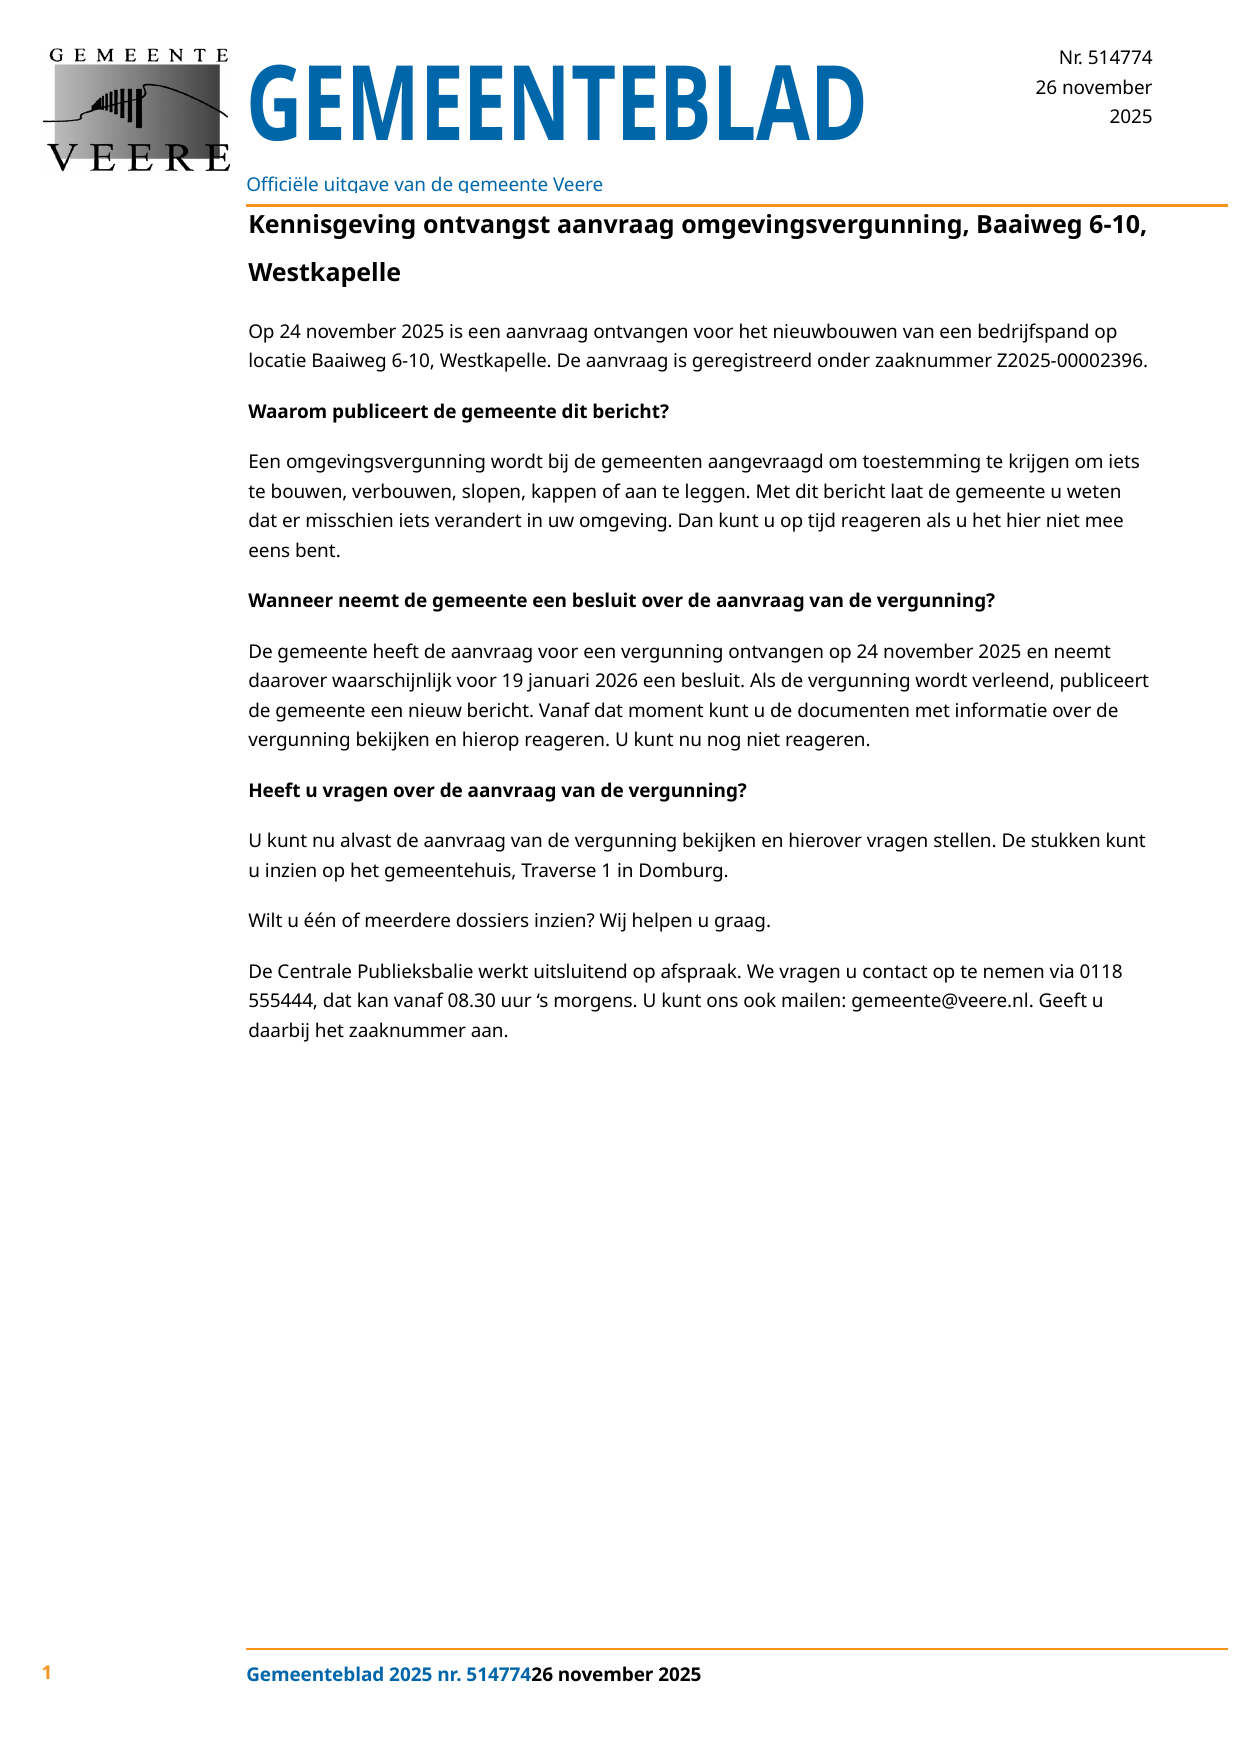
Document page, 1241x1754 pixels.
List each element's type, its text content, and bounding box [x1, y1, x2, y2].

text Wanneer neemt de gemeente een besluit over de aanvraag van de vergunning? [248, 587, 1152, 613]
text Waarom publiceert de gemeente dit bericht? [248, 398, 1152, 424]
text Kennisgeving ontvangst aanvraag omgevingsvergunning, Baaiweg 6-10, Westkapelle [248, 207, 1152, 288]
text De gemeente heeft de aanvraag voor een vergunning ontvangen op 24 november 2025 en neemt daarover waarschijnlijk voor 19 januari 2026 een besluit. Als de vergunning wordt verleend, publiceert de gemeente een nieuw bericht. Vanaf dat moment kunt u de documenten met informatie over de vergunning bekijken en hierop reageren. U kunt nu nog niet reageren. [248, 638, 1152, 752]
text De Centrale Publieksbalie werkt uitsluitend op afspraak. We vragen u contact op te nemen via 0118 555444, dat kan vanaf 08.30 uur ‘s morgens. U kunt ons ook mailen: gemeente@veere.nl. Geeft u daarbij het zaaknummer aan. [248, 958, 1152, 1043]
text Wilt u één of meerdere dossiers inzien? Wij helpen u graag. [248, 907, 1152, 933]
text U kunt nu alvast de aanvraag van de vergunning bekijken en hierover vragen stellen. De stukken kunt u inzien op het gemeentehuis, Traverse 1 in Domburg. [248, 827, 1152, 883]
text Op 24 november 2025 is een aanvraag ontvangen voor het nieuwbouwen van een bedrijfspand op locatie Baaiweg 6-10, Westkapelle. De aanvraag is geregistreerd onder zaaknummer Z2025-00002396. [248, 318, 1152, 373]
text Heeft u vragen over de aanvraag van de vergunning? [248, 777, 1152, 803]
text Een omgevingsvergunning wordt bij de gemeenten aangevraagd om toestemming te krijgen om iets te bouwen, verbouwen, slopen, kappen of aan te leggen. Met dit bericht laat de gemeente u weten dat er misschien iets verandert in uw omgeving. Dan kunt u op tijd reageren als u het hier niet mee eens bent. [248, 448, 1152, 563]
picture [41, 47, 231, 172]
